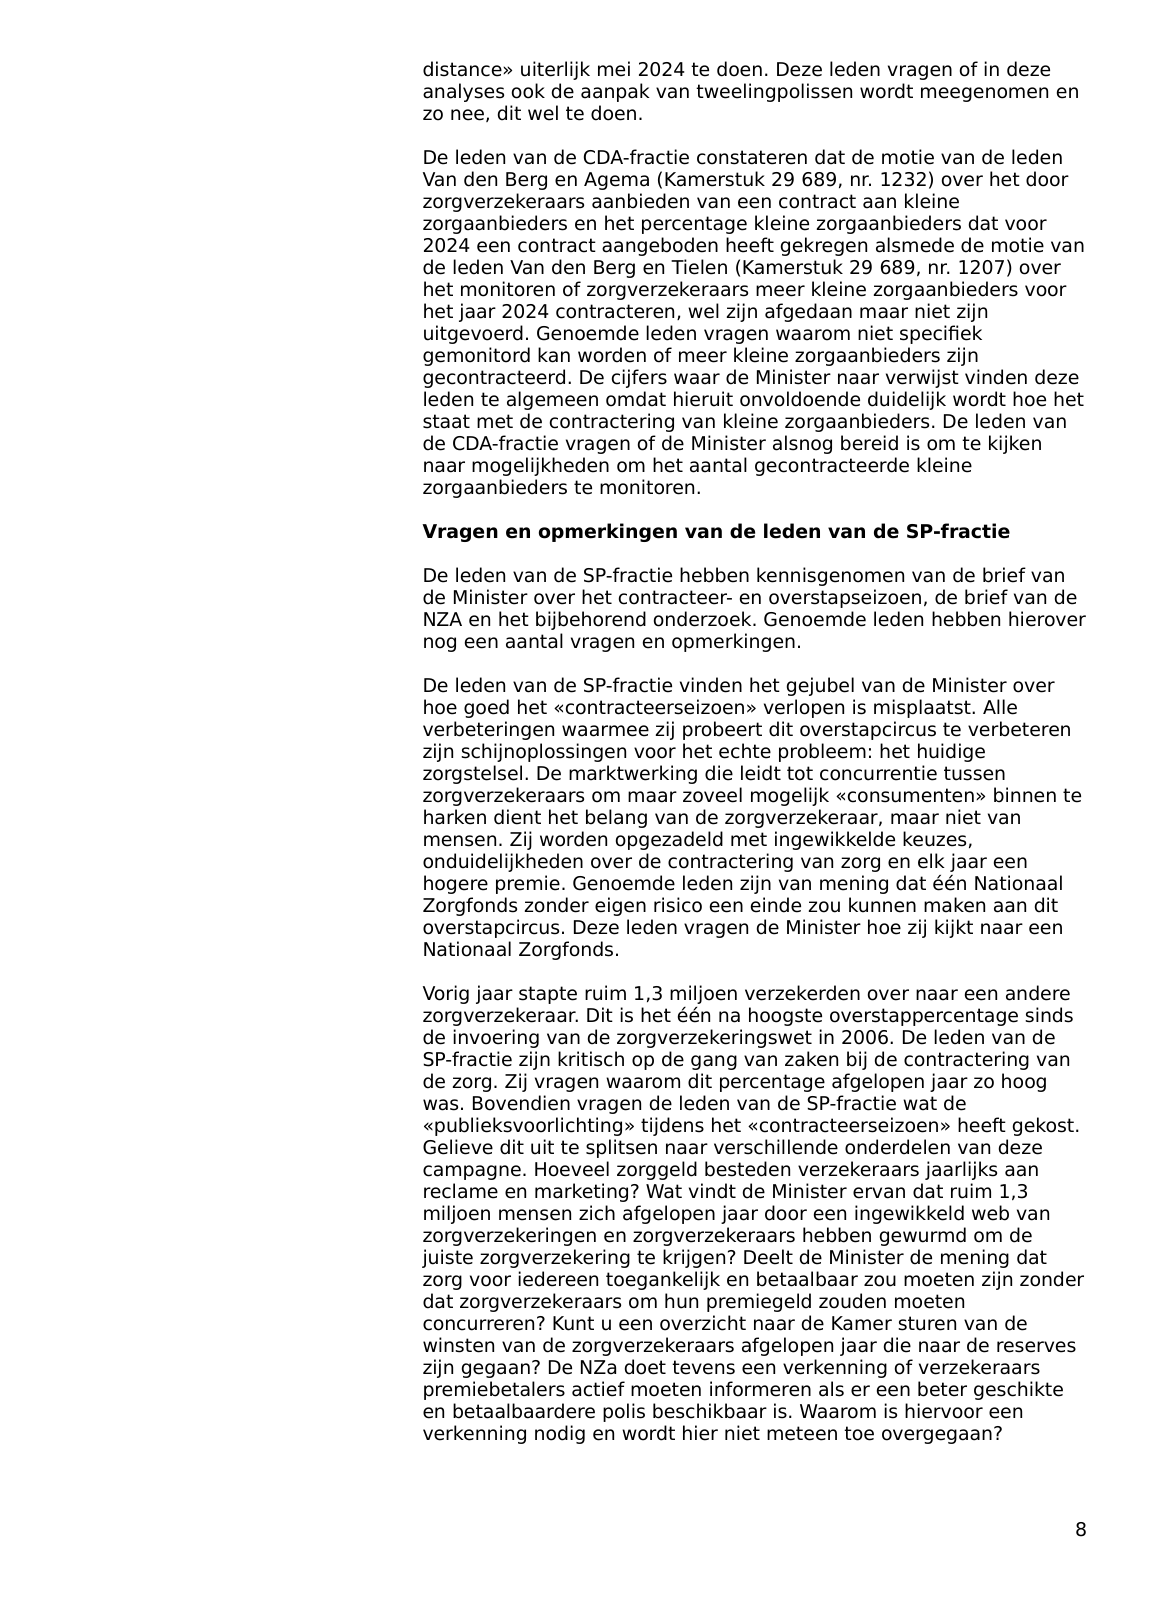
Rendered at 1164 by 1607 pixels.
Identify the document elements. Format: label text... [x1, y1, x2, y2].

subtitle Vragen en opmerkingen van de leden van de SP-fractie [422, 521, 1087, 543]
text De leden van de CDA-fractie constateren dat de motie van de leden Van den Berg en Agema (Kamerstuk 29 689, nr. 1232) over het door zorgverzekeraars aanbieden van een contract aan kleine zorgaanbieders en het percentage kleine zorgaanbieders dat voor 2024 een contract aangeboden heeft gekregen alsmede de motie van de leden Van den Berg en Tielen (Kamerstuk 29 689, nr. 1207) over het monitoren of zorgverzekeraars meer kleine zorgaanbieders voor het jaar 2024 contracteren, wel zijn afgedaan maar niet zijn uitgevoerd. Genoemde leden vragen waarom niet specifiek gemonitord kan worden of meer kleine zorgaanbieders zijn gecontracteerd. De cijfers waar de Minister naar verwijst vinden deze leden te algemeen omdat hieruit onvoldoende duidelijk wordt hoe het staat met de contractering van kleine zorgaanbieders. De leden van de CDA-fractie vragen of de Minister alsnog bereid is om te kijken naar mogelijkheden om het aantal gecontracteerde kleine zorgaanbieders te monitoren. [422, 147, 1087, 499]
text De leden van de SP-fractie hebben kennisgenomen van de brief van de Minister over het contracteer- en overstapseizoen, de brief van de NZA en het bijbehorend onderzoek. Genoemde leden hebben hierover nog een aantal vragen en opmerkingen. [422, 565, 1087, 653]
text distance» uiterlijk mei 2024 te doen. Deze leden vragen of in deze analyses ook de aanpak van tweelingpolissen wordt meegenomen en zo nee, dit wel te doen. [422, 59, 1087, 125]
text Vorig jaar stapte ruim 1,3 miljoen verzekerden over naar een andere zorgverzekeraar. Dit is het één na hoogste overstappercentage sinds de invoering van de zorgverzekeringswet in 2006. De leden van de SP-fractie zijn kritisch op de gang van zaken bij de contractering van de zorg. Zij vragen waarom dit percentage afgelopen jaar zo hoog was. Bovendien vragen de leden van de SP-fractie wat de «publieksvoorlichting» tijdens het «contracteerseizoen» heeft gekost. Gelieve dit uit te splitsen naar verschillende onderdelen van deze campagne. Hoeveel zorggeld besteden verzekeraars jaarlijks aan reclame en marketing? Wat vindt de Minister ervan dat ruim 1,3 miljoen mensen zich afgelopen jaar door een ingewikkeld web van zorgverzekeringen en zorgverzekeraars hebben gewurmd om de juiste zorgverzekering te krijgen? Deelt de Minister de mening dat zorg voor iedereen toegankelijk en betaalbaar zou moeten zijn zonder dat zorgverzekeraars om hun premiegeld zouden moeten concurreren? Kunt u een overzicht naar de Kamer sturen van de winsten van de zorgverzekeraars afgelopen jaar die naar de reserves zijn gegaan? De NZa doet tevens een verkenning of verzekeraars premiebetalers actief moeten informeren als er een beter geschikte en betaalbaardere polis beschikbaar is. Waarom is hiervoor een verkenning nodig en wordt hier niet meteen toe overgegaan? [422, 983, 1087, 1445]
text De leden van de SP-fractie vinden het gejubel van de Minister over hoe goed het «contracteerseizoen» verlopen is misplaatst. Alle verbeteringen waarmee zij probeert dit overstapcircus te verbeteren zijn schijnoplossingen voor het echte probleem: het huidige zorgstelsel. De marktwerking die leidt tot concurrentie tussen zorgverzekeraars om maar zoveel mogelijk «consumenten» binnen te harken dient het belang van de zorgverzekeraar, maar niet van mensen. Zij worden opgezadeld met ingewikkelde keuzes, onduidelijkheden over de contractering van zorg en elk jaar een hogere premie. Genoemde leden zijn van mening dat één Nationaal Zorgfonds zonder eigen risico een einde zou kunnen maken aan dit overstapcircus. Deze leden vragen de Minister hoe zij kijkt naar een Nationaal Zorgfonds. [422, 675, 1087, 961]
